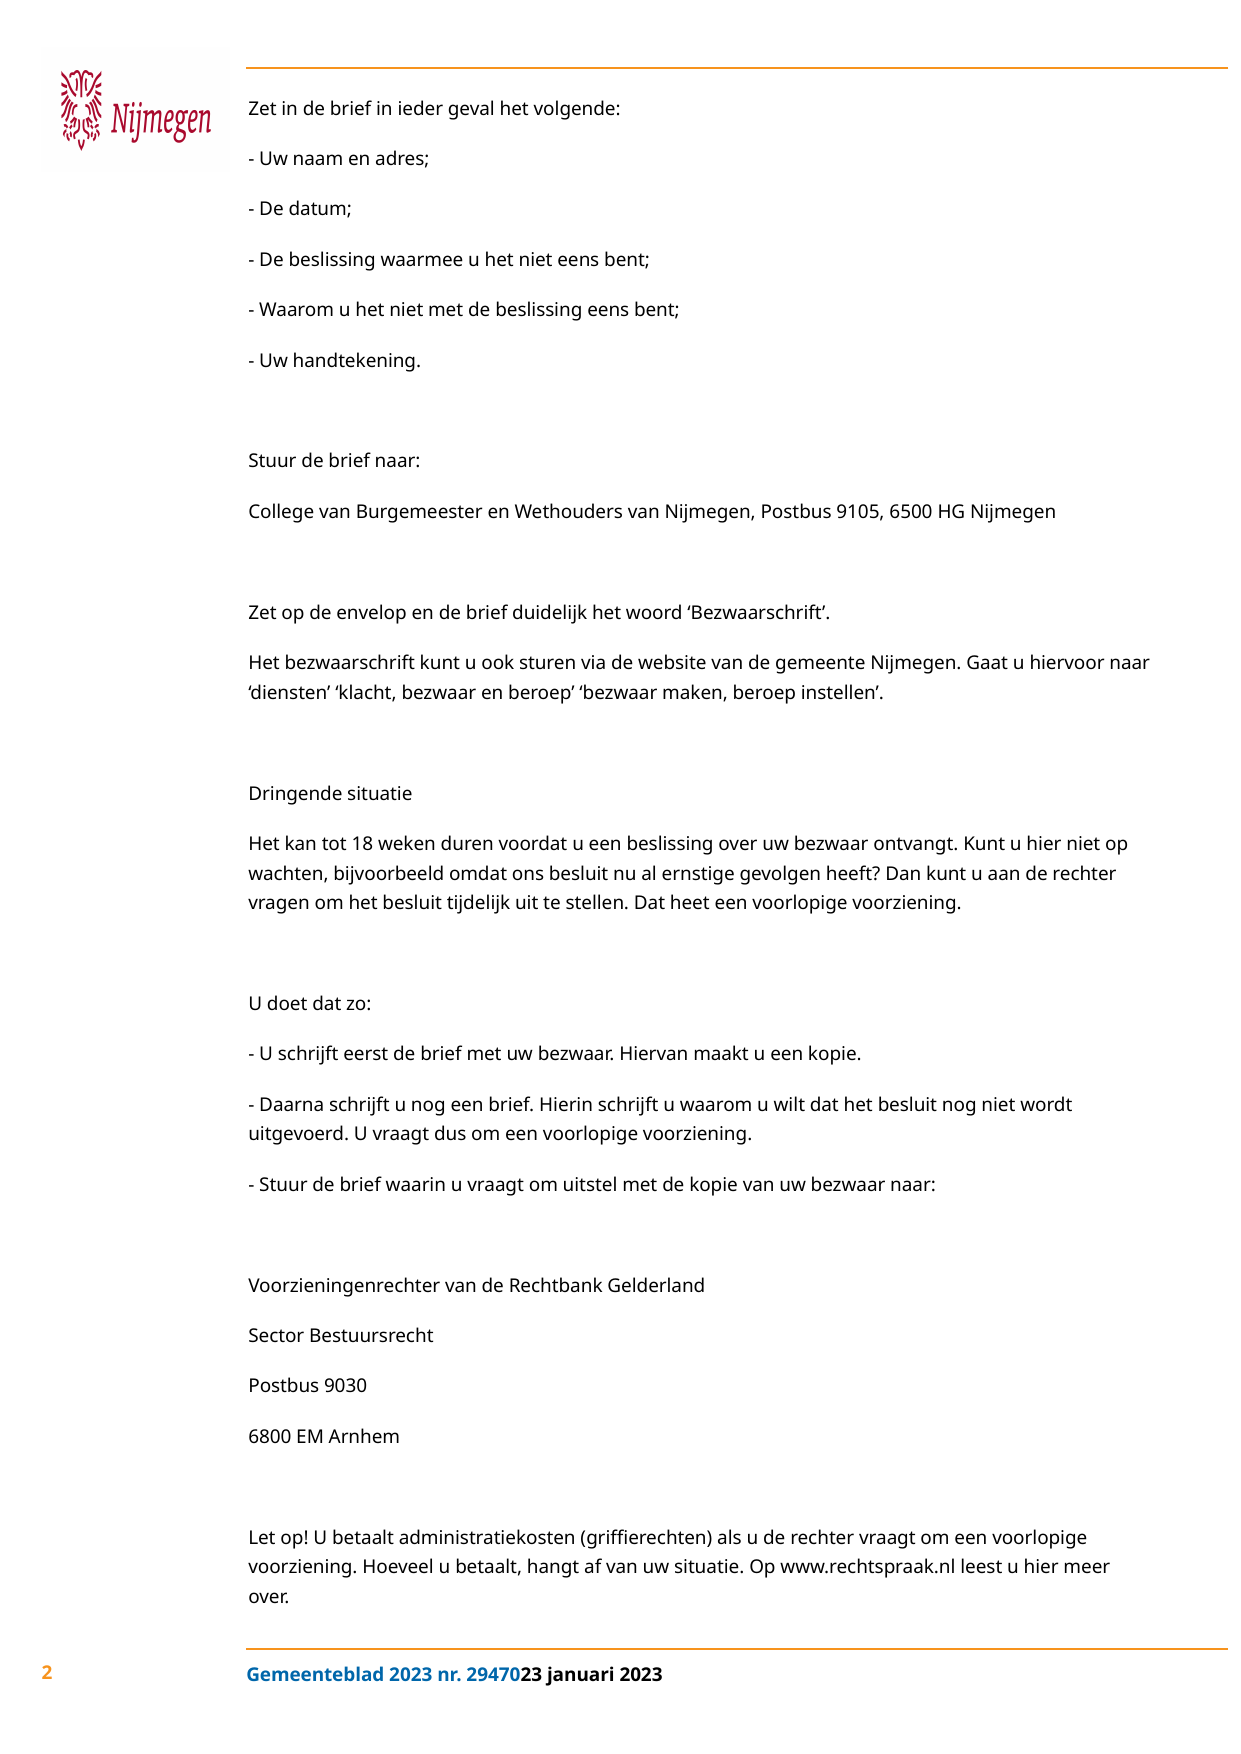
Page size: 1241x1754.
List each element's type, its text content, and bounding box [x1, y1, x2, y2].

text College van Burgemeester en Wethouders van Nijmegen, Postbus 9105, 6500 HG Nijmegen [248, 498, 1152, 524]
text Het kan tot 18 weken duren voordat u een beslissing over uw bezwaar ontvangt. Kunt u hier niet op wachten, bijvoorbeeld omdat ons besluit nu al ernstige gevolgen heeft? Dan kunt u aan de rechter vragen om het besluit tijdelijk uit te stellen. Dat heet een voorlopige voorziening. [248, 830, 1152, 915]
text 6800 EM Arnhem [248, 1423, 1152, 1449]
text Voorzieningenrechter van de Rechtbank Gelderland [248, 1272, 1152, 1298]
text Postbus 9030 [248, 1373, 1152, 1398]
text - Uw naam en adres; [248, 145, 1152, 171]
text - De datum; [248, 196, 1152, 221]
text Zet in de brief in ieder geval het volgende: [248, 95, 1152, 121]
text Dringende situatie [248, 780, 1152, 806]
text - Uw handtekening. [248, 347, 1152, 373]
text Sector Bestuursrecht [248, 1322, 1152, 1348]
text - Daarna schrijft u nog een brief. Hierin schrijft u waarom u wilt dat het besluit nog niet wordt uitgevoerd. U vraagt dus om een voorlopige voorziening. [248, 1091, 1152, 1146]
text U doet dat zo: [248, 990, 1152, 1016]
text - U schrijft eerst de brief met uw bezwaar. Hiervan maakt u een kopie. [248, 1041, 1152, 1066]
text Het bezwaarschrift kunt u ook sturen via de website van de gemeente Nijmegen. Gaat u hiervoor naar ‘diensten’ ‘klacht, bezwaar en beroep’ ‘bezwaar maken, beroep instellen’. [248, 649, 1152, 705]
text Zet op de envelop en de brief duidelijk het woord ‘Bezwaarschrift’. [248, 599, 1152, 625]
text Let op! U betaalt administratiekosten (griffierechten) als u de rechter vraagt om een voorlopige voorziening. Hoeveel u betaalt, hangt af van uw situatie. Op www.rechtspraak.nl leest u hier meer over. [248, 1524, 1152, 1609]
text - Stuur de brief waarin u vraagt om uitstel met de kopie van uw bezwaar naar: [248, 1171, 1152, 1197]
picture [41, 47, 231, 172]
text Stuur de brief naar: [248, 448, 1152, 473]
text - De beslissing waarmee u het niet eens bent; [248, 246, 1152, 272]
text - Waarom u het niet met de beslissing eens bent; [248, 296, 1152, 322]
